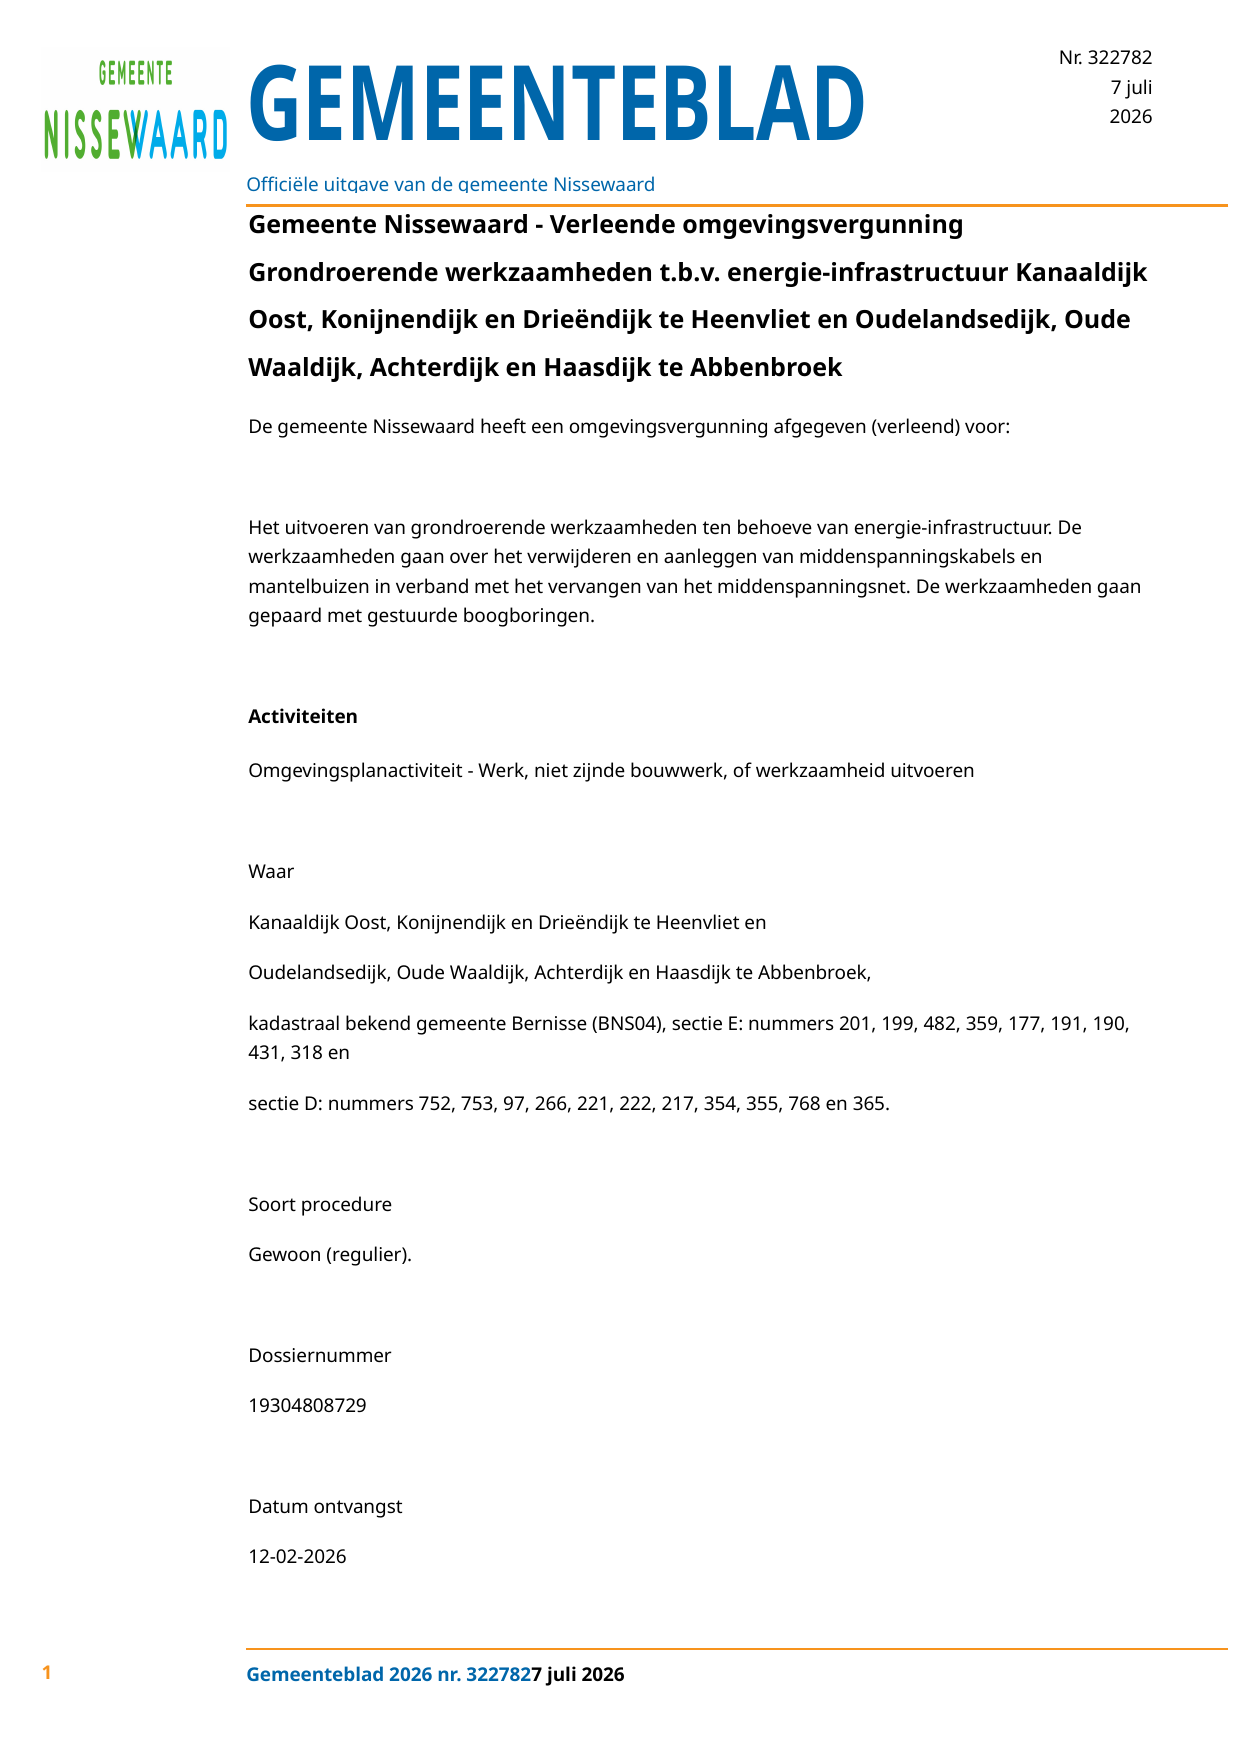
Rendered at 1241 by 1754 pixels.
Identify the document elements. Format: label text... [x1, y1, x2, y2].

text Dossiernummer [248, 1342, 1152, 1368]
text ﻿Omgevingsplanactiviteit - Werk, niet zijnde bouwwerk, of werkzaamheid uitvoeren [248, 754, 1152, 783]
text Datum ontvangst [248, 1493, 1152, 1519]
text Soort procedure [248, 1191, 1152, 1217]
text Activiteiten [248, 703, 1152, 729]
text De gemeente Nissewaard heeft een omgevingsvergunning afgegeven (verleend) voor: [248, 413, 1152, 439]
text Gemeente Nissewaard - Verleende omgevingsvergunning Grondroerende werkzaamheden t.b.v. energie-infrastructuur Kanaaldijk Oost, Konijnendijk en Drieëndijk te Heenvliet en Oudelandsedijk, Oude Waaldijk, Achterdijk en Haasdijk te Abbenbroek [248, 207, 1152, 384]
text Kanaaldijk Oost, Konijnendijk en Drieëndijk te Heenvliet en [248, 909, 1152, 935]
text 12-02-2026 [248, 1544, 1152, 1569]
text Gewoon (regulier). [248, 1241, 1152, 1267]
picture [41, 47, 231, 172]
text kadastraal bekend gemeente Bernisse (BNS04), sectie E: nummers 201, 199, 482, 359, 177, 191, 190, 431, 318 en [248, 1010, 1152, 1065]
text sectie D: nummers 752, 753, 97, 266, 221, 222, 217, 354, 355, 768 en 365. [248, 1090, 1152, 1116]
text 19304808729 [248, 1392, 1152, 1418]
text Waar [248, 859, 1152, 884]
text Het uitvoeren van grondroerende werkzaamheden ten behoeve van energie-infrastructuur. De werkzaamheden gaan over het verwijderen en aanleggen van middenspanningskabels en mantelbuizen in verband met het vervangen van het middenspanningsnet. De werkzaamheden gaan gepaard met gestuurde boogboringen. [248, 514, 1152, 628]
text Oudelandsedijk, Oude Waaldijk, Achterdijk en Haasdijk te Abbenbroek, [248, 959, 1152, 985]
